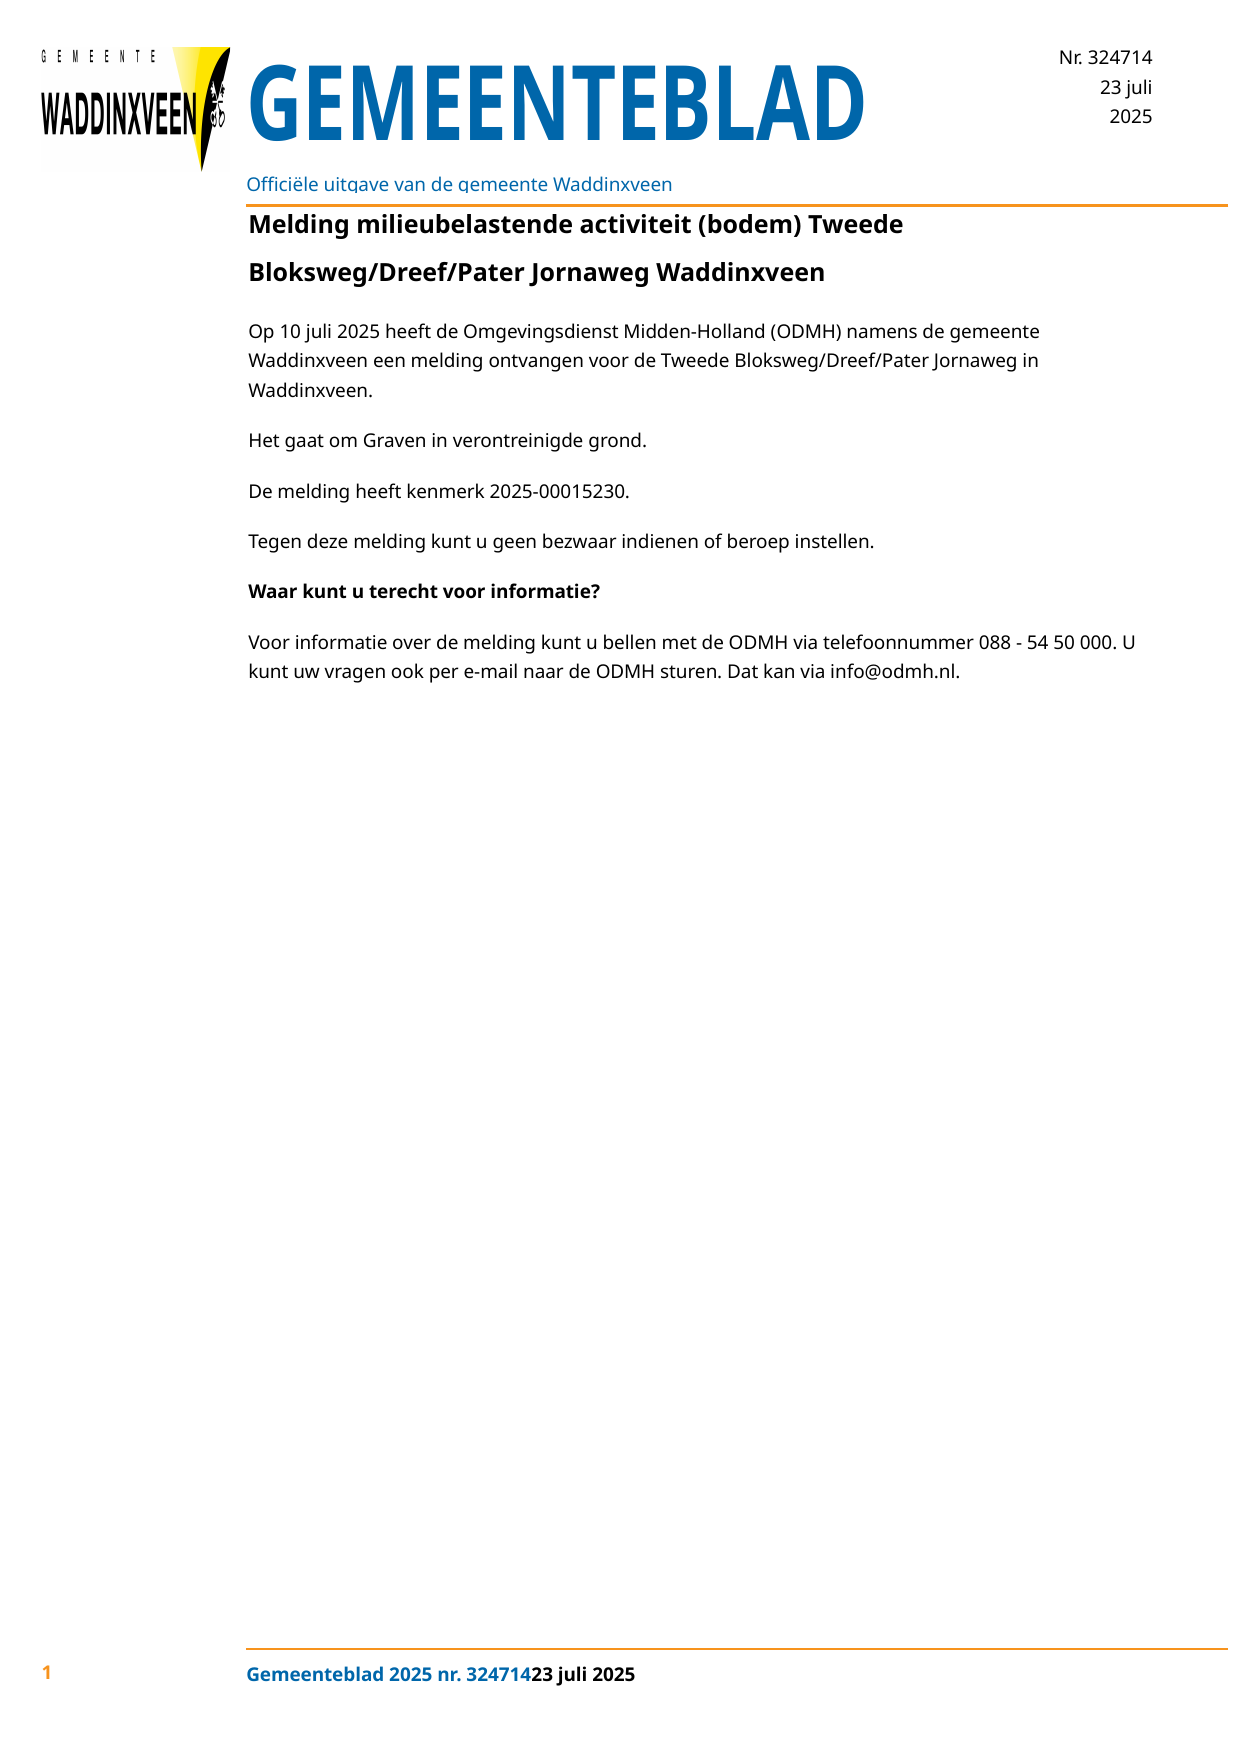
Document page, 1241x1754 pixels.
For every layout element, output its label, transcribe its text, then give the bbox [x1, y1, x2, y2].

text Waar kunt u terecht voor informatie? [248, 579, 1152, 604]
text Op 10 juli 2025 heeft de Omgevingsdienst Midden-Holland (ODMH) namens de gemeente Waddinxveen een melding ontvangen voor de Tweede Bloksweg/Dreef/Pater Jornaweg in Waddinxveen. [248, 318, 1152, 403]
text Het gaat om Graven in verontreinigde grond. [248, 427, 1152, 453]
text Melding milieubelastende activiteit (bodem) Tweede Bloksweg/Dreef/Pater Jornaweg Waddinxveen [248, 207, 1152, 288]
text Voor informatie over de melding kunt u bellen met de ODMH via telefoonnummer 088 - 54 50 000. U kunt uw vragen ook per e-mail naar de ODMH sturen. Dat kan via info@odmh.nl. [248, 629, 1152, 684]
picture [41, 47, 231, 172]
text De melding heeft kenmerk 2025-00015230. [248, 478, 1152, 504]
text Tegen deze melding kunt u geen bezwaar indienen of beroep instellen. [248, 528, 1152, 554]
